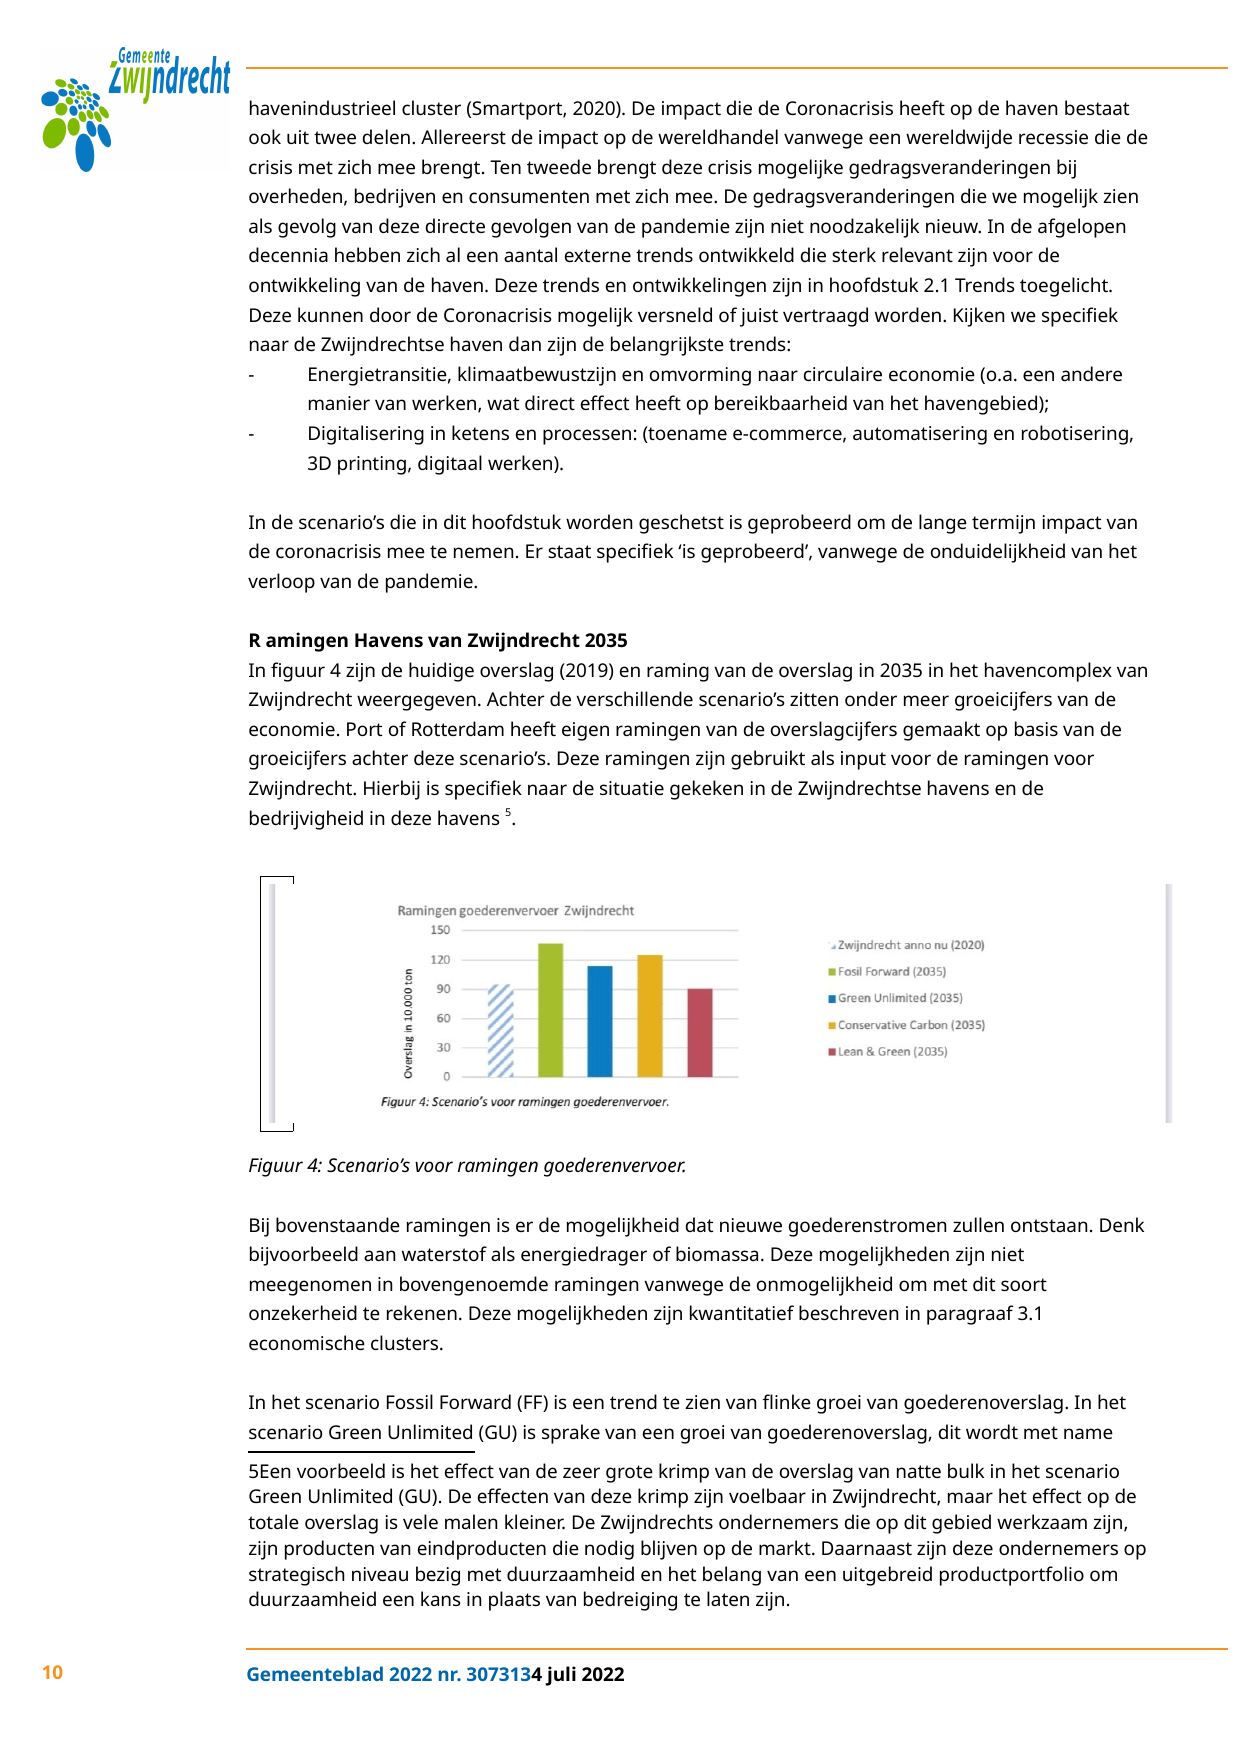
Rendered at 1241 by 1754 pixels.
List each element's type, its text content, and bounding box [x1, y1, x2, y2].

text Figuur 4: Scenario’s voor ramingen goederenvervoer. [248, 1153, 1152, 1178]
text havenindustrieel cluster (Smartport, 2020). De impact die de Coronacrisis heeft op de haven bestaat ook uit twee delen. Allereerst de impact op de wereldhandel vanwege een wereldwijde recessie die de crisis met zich mee brengt. Ten tweede brengt deze crisis mogelijke gedragsveranderingen bij overheden, bedrijven en consumenten met zich mee. De gedragsveranderingen die we mogelijk zien als gevolg van deze directe gevolgen van de pandemie zijn niet noodzakelijk nieuw. In de afgelopen decennia hebben zich al een aantal externe trends ontwikkeld die sterk relevant zijn voor de ontwikkeling van de haven. Deze trends en ontwikkelingen zijn in hoofdstuk 2.1 Trends toegelicht. Deze kunnen door de Coronacrisis mogelijk versneld of juist vertraagd worden. Kijken we specifiek naar de Zwijndrechtse haven dan zijn de belangrijkste trends: [248, 95, 1152, 357]
text In het scenario Fossil Forward (FF) is een trend te zien van flinke groei van goederenoverslag. In het scenario Green Unlimited (GU) is sprake van een groei van goederenoverslag, dit wordt met name [248, 1389, 1152, 1444]
text Een voorbeeld is het effect van de zeer grote krimp van de overslag van natte bulk in het scenario Green Unlimited (GU). De effecten van deze krimp zijn voelbaar in Zwijndrecht, maar het effect op de totale overslag is vele malen kleiner. De Zwijndrechts ondernemers die op dit gebied werkzaam zijn, zijn producten van eindproducten die nodig blijven op de markt. Daarnaast zijn deze ondernemers op strategisch niveau bezig met duurzaamheid en het belang van een uitgebreid productportfolio om duurzaamheid een kans in plaats van bedreiging te laten zijn. [248, 1458, 1152, 1612]
text Bij bovenstaande ramingen is er de mogelijkheid dat nieuwe goederenstromen zullen ontstaan. Denk bijvoorbeeld aan waterstof als energiedrager of biomassa. Deze mogelijkheden zijn niet meegenomen in bovengenoemde ramingen vanwege de onmogelijkheid om met dit soort onzekerheid te rekenen. Deze mogelijkheden zijn kwantitatief beschreven in paragraaf 3.1 economische clusters. [248, 1212, 1152, 1356]
text R amingen Havens van Zwijndrecht 2035 [248, 627, 1152, 653]
list Digitalisering in ketens en processen: (toename e-commerce, automatisering en robotisering, 3D printing, digitaal werken). [248, 420, 1152, 476]
list Energietransitie, klimaatbewustzijn en omvorming naar circulaire economie (o.a. een andere manier van werken, wat direct effect heeft op bereikbaarheid van het havengebied); [248, 361, 1152, 416]
text In figuur 4 zijn de huidige overslag (2019) en raming van de overslag in 2035 in het havencomplex van Zwijndrecht weergegeven. Achter de verschillende scenario’s zitten onder meer groeicijfers van de economie. Port of Rotterdam heeft eigen ramingen van de overslagcijfers gemaakt op basis van de groeicijfers achter deze scenario’s. Deze ramingen zijn gebruikt als input voor de ramingen voor Zwijndrecht. Hierbij is specifiek naar de situatie gekeken in de Zwijndrechtse havens en de bedrijvigheid in deze havens . [248, 657, 1152, 831]
text In de scenario’s die in dit hoofdstuk worden geschetst is geprobeerd om de lange termijn impact van de coronacrisis mee te nemen. Er staat specifiek ‘is geprobeerd’, vanwege de onduidelijkheid van het verloop van de pandemie. [248, 509, 1152, 594]
picture [41, 47, 231, 172]
picture [268, 884, 1173, 1123]
